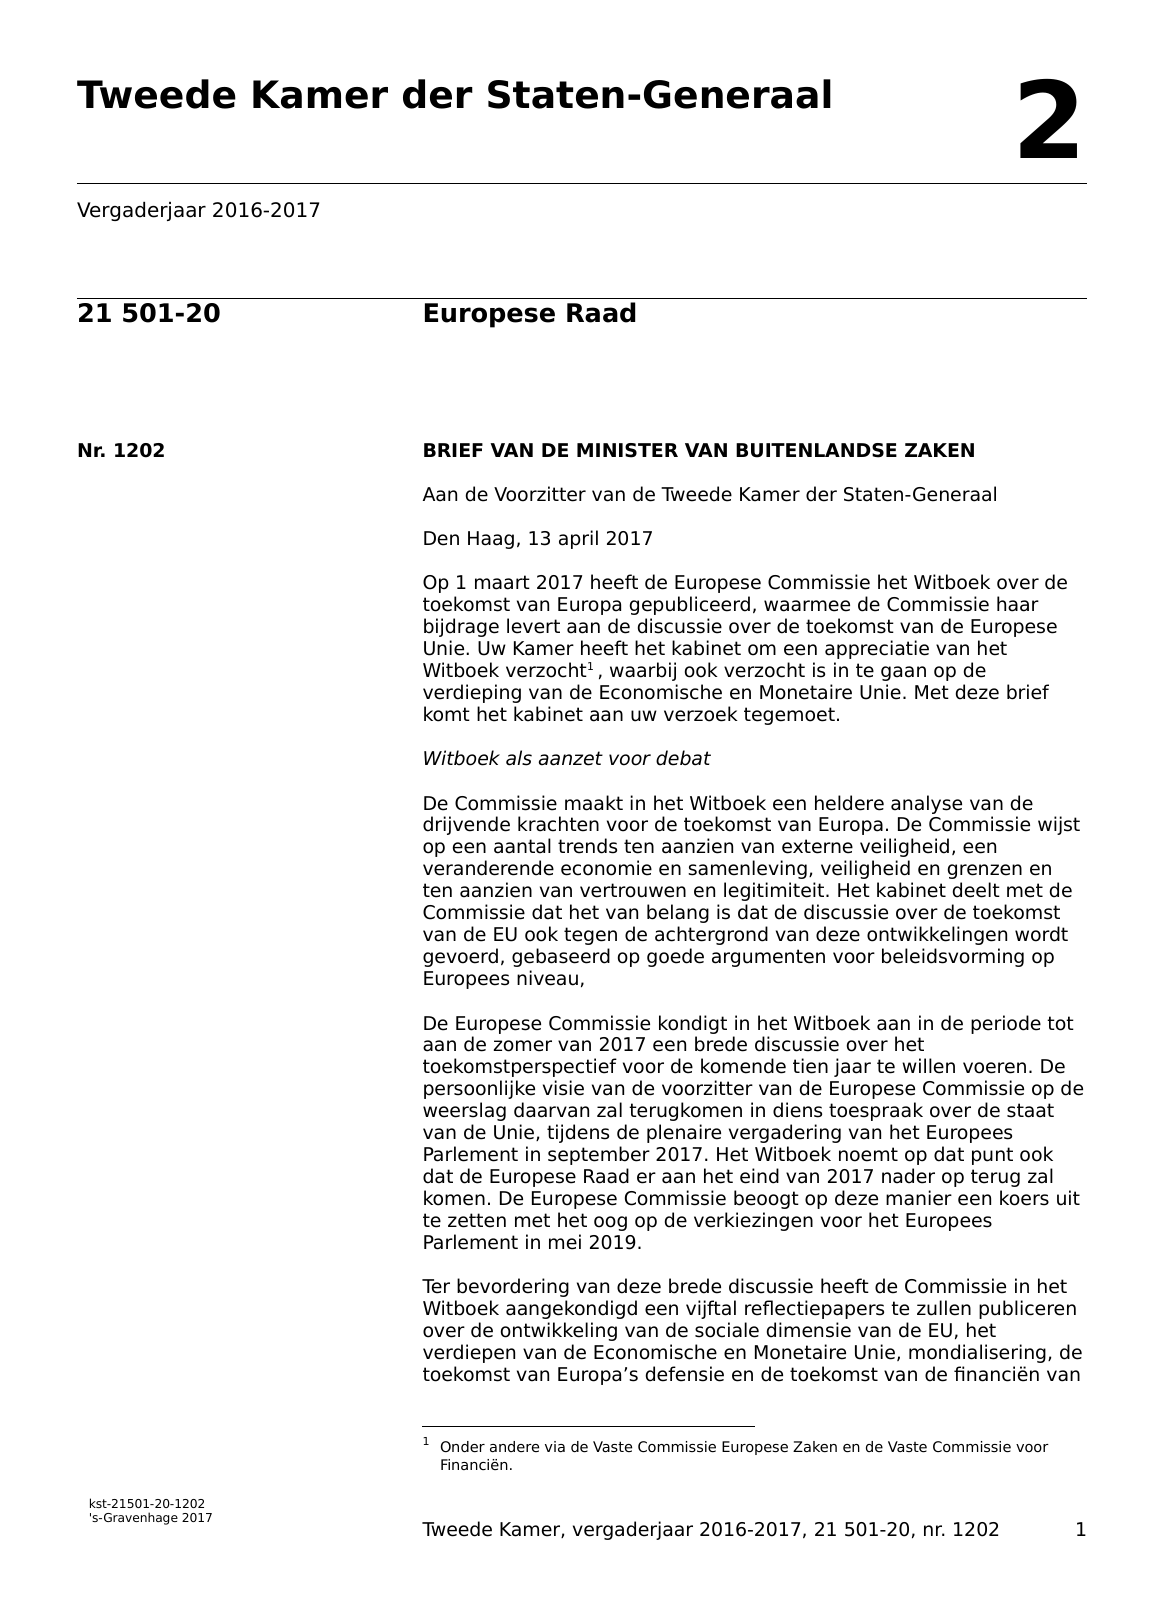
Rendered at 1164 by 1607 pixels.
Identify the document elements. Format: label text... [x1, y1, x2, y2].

text De Commissie maakt in het Witboek een heldere analyse van de drijvende krachten voor de toekomst van Europa. De Commissie wijst op een aantal trends ten aanzien van externe veiligheid, een veranderende economie en samenleving, veiligheid en grenzen en ten aanzien van vertrouwen en legitimiteit. Het kabinet deelt met de Commissie dat het van belang is dat de discussie over de toekomst van de EU ook tegen de achtergrond van deze ontwikkelingen wordt gevoerd, gebaseerd op goede argumenten voor beleidsvorming op Europees niveau, [422, 792, 1087, 990]
subtitle Witboek als aanzet voor debat [422, 748, 1087, 770]
text Aan de Voorzitter van de Tweede Kamer der Staten-Generaal [422, 484, 1087, 506]
text kst-21501-20-1202 [88, 1497, 323, 1511]
subtitle 21 501-20 Europese Raad [77, 299, 1087, 329]
table_cell Vergaderjaar 2016-2017 [77, 184, 1087, 298]
subtitle Nr. 1202 BRIEF VAN DE MINISTER VAN BUITENLANDSE ZAKEN [77, 440, 1087, 462]
table_header 2 [886, 59, 1087, 183]
text Op 1 maart 2017 heeft de Europese Commissie het Witboek over de toekomst van Europa gepubliceerd, waarmee de Commissie haar bijdrage levert aan de discussie over de toekomst van de Europese Unie. Uw Kamer heeft het kabinet om een appreciatie van het Witboek verzocht, waarbij ook verzocht is in te gaan op de verdieping van de Economische en Monetaire Unie. Met deze brief komt het kabinet aan uw verzoek tegemoet. [422, 572, 1087, 726]
table_header Tweede Kamer der Staten-Generaal [77, 59, 886, 183]
text Ter bevordering van deze brede discussie heeft de Commissie in het Witboek aangekondigd een vijftal reflectiepapers te zullen publiceren over de ontwikkeling van de sociale dimensie van de EU, het verdiepen van de Economische en Monetaire Unie, mondialisering, de toekomst van Europa’s defensie en de toekomst van de financiën van [422, 1276, 1087, 1386]
text 's-Gravenhage 2017 [88, 1511, 323, 1525]
text Den Haag, 13 april 2017 [422, 528, 1087, 550]
text De Europese Commissie kondigt in het Witboek aan in de periode tot aan de zomer van 2017 een brede discussie over het toekomstperspectief voor de komende tien jaar te willen voeren. De persoonlijke visie van de voorzitter van de Europese Commissie op de weerslag daarvan zal terugkomen in diens toespraak over de staat van de Unie, tijdens de plenaire vergadering van het Europees Parlement in september 2017. Het Witboek noemt op dat punt ook dat de Europese Raad er aan het eind van 2017 nader op terug zal komen. De Europese Commissie beoogt op deze manier een koers uit te zetten met het oog op de verkiezingen voor het Europees Parlement in mei 2019. [422, 1012, 1087, 1254]
text Onder andere via de Vaste Commissie Europese Zaken en de Vaste Commissie voor Financiën. [422, 1435, 1087, 1474]
